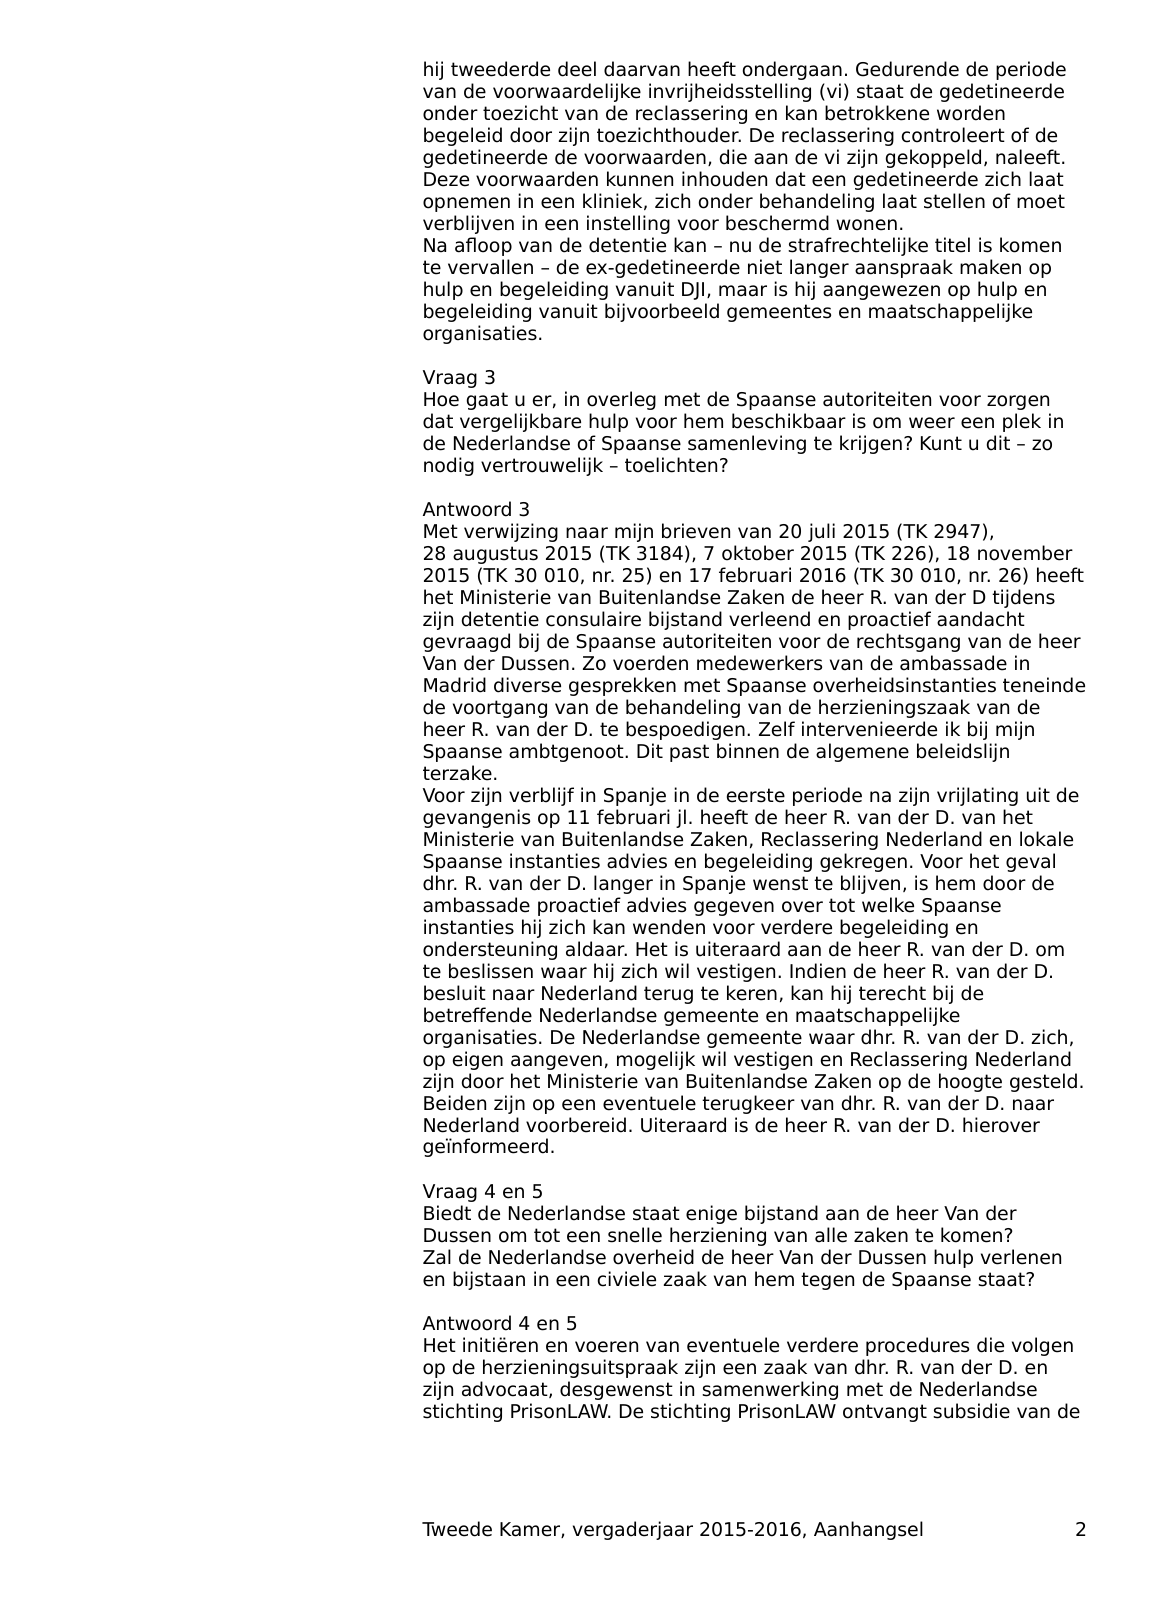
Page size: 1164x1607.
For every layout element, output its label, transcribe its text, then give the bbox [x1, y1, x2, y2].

text hij tweederde deel daarvan heeft ondergaan. Gedurende de periode van de voorwaardelijke invrijheidsstelling (vi) staat de gedetineerde onder toezicht van de reclassering en kan betrokkene worden begeleid door zijn toezichthouder. De reclassering controleert of de gedetineerde de voorwaarden, die aan de vi zijn gekoppeld, naleeft. Deze voorwaarden kunnen inhouden dat een gedetineerde zich laat opnemen in een kliniek, zich onder behandeling laat stellen of moet verblijven in een instelling voor beschermd wonen. [422, 59, 1087, 235]
text Biedt de Nederlandse staat enige bijstand aan de heer Van der Dussen om tot een snelle herziening van alle zaken te komen? [422, 1203, 1087, 1247]
text Vraag 3 [422, 367, 1087, 389]
text Antwoord 3 [422, 499, 1087, 521]
text Vraag 4 en 5 [422, 1181, 1087, 1203]
text Zal de Nederlandse overheid de heer Van der Dussen hulp verlenen en bijstaan in een civiele zaak van hem tegen de Spaanse staat? [422, 1247, 1087, 1291]
text Voor zijn verblijf in Spanje in de eerste periode na zijn vrijlating uit de gevangenis op 11 februari jl. heeft de heer R. van der D. van het Ministerie van Buitenlandse Zaken, Reclassering Nederland en lokale Spaanse instanties advies en begeleiding gekregen. Voor het geval dhr. R. van der D. langer in Spanje wenst te blijven, is hem door de ambassade proactief advies gegeven over tot welke Spaanse instanties hij zich kan wenden voor verdere begeleiding en ondersteuning aldaar. Het is uiteraard aan de heer R. van der D. om te beslissen waar hij zich wil vestigen. Indien de heer R. van der D. besluit naar Nederland terug te keren, kan hij terecht bij de betreffende Nederlandse gemeente en maatschappelijke organisaties. De Nederlandse gemeente waar dhr. R. van der D. zich, op eigen aangeven, mogelijk wil vestigen en Reclassering Nederland zijn door het Ministerie van Buitenlandse Zaken op de hoogte gesteld. Beiden zijn op een eventuele terugkeer van dhr. R. van der D. naar Nederland voorbereid. Uiteraard is de heer R. van der D. hierover geïnformeerd. [422, 785, 1087, 1158]
text Antwoord 4 en 5 [422, 1313, 1087, 1335]
text Hoe gaat u er, in overleg met de Spaanse autoriteiten voor zorgen dat vergelijkbare hulp voor hem beschikbaar is om weer een plek in de Nederlandse of Spaanse samenleving te krijgen? Kunt u dit – zo nodig vertrouwelijk – toelichten? [422, 389, 1087, 477]
text Met verwijzing naar mijn brieven van 20 juli 2015 (TK 2947), 28 augustus 2015 (TK 3184), 7 oktober 2015 (TK 226), 18 november 2015 (TK 30 010, nr. 25) en 17 februari 2016 (TK 30 010, nr. 26) heeft het Ministerie van Buitenlandse Zaken de heer R. van der D tijdens zijn detentie consulaire bijstand verleend en proactief aandacht gevraagd bij de Spaanse autoriteiten voor de rechtsgang van de heer Van der Dussen. Zo voerden medewerkers van de ambassade in Madrid diverse gesprekken met Spaanse overheidsinstanties teneinde de voortgang van de behandeling van de herzieningszaak van de heer R. van der D. te bespoedigen. Zelf intervenieerde ik bij mijn Spaanse ambtgenoot. Dit past binnen de algemene beleidslijn terzake. [422, 521, 1087, 785]
text Na afloop van de detentie kan – nu de strafrechtelijke titel is komen te vervallen – de ex-gedetineerde niet langer aanspraak maken op hulp en begeleiding vanuit DJI, maar is hij aangewezen op hulp en begeleiding vanuit bijvoorbeeld gemeentes en maatschappelijke organisaties. [422, 235, 1087, 345]
text Het initiëren en voeren van eventuele verdere procedures die volgen op de herzieningsuitspraak zijn een zaak van dhr. R. van der D. en zijn advocaat, desgewenst in samenwerking met de Nederlandse stichting PrisonLAW. De stichting PrisonLAW ontvangt subsidie van de [422, 1335, 1087, 1423]
